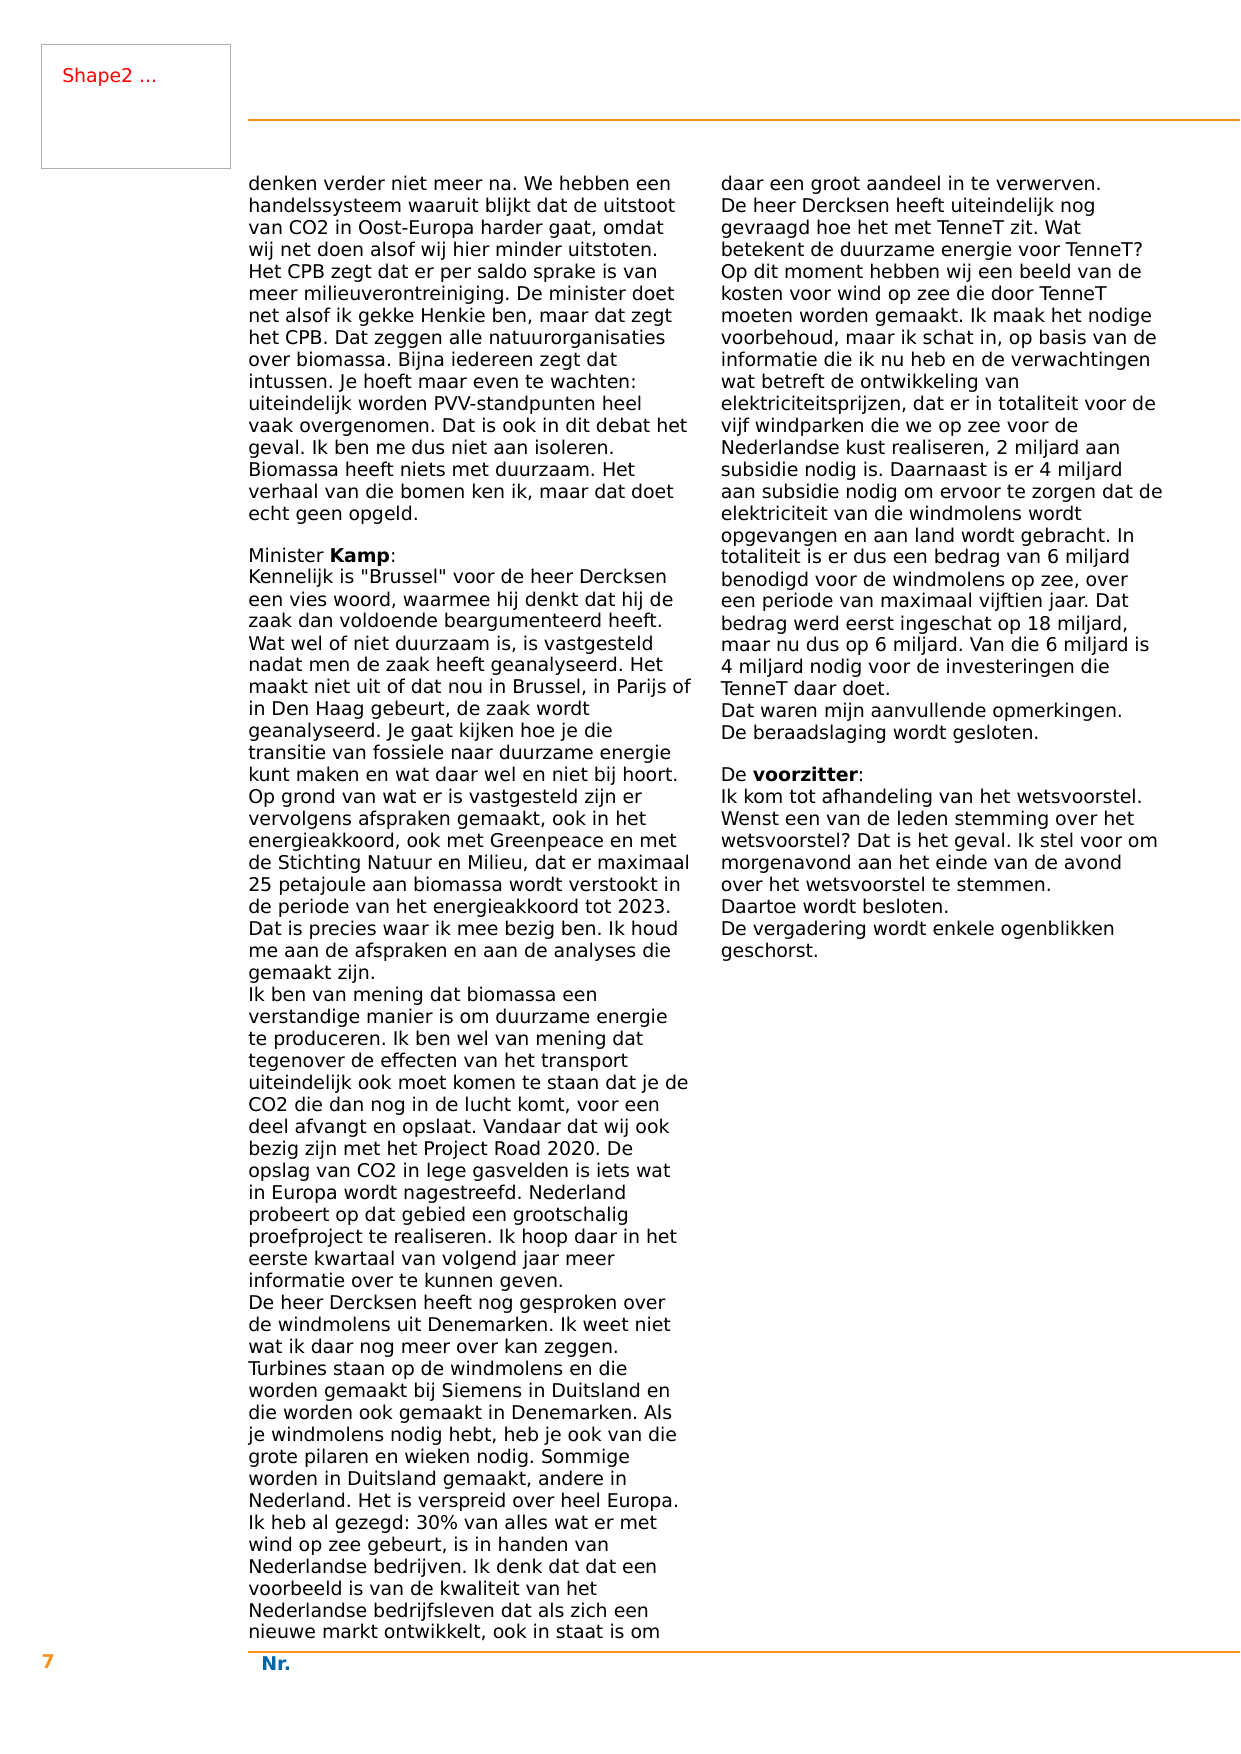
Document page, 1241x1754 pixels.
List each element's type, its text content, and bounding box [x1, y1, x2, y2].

text Ik kom tot afhandeling van het wetsvoorstel. Wenst een van de leden stemming over het wetsvoorstel? Dat is het geval. Ik stel voor om morgenavond aan het einde van de avond over het wetsvoorstel te stemmen. [721, 786, 1163, 896]
text Daartoe wordt besloten. [721, 896, 1163, 918]
text denken verder niet meer na. We hebben een handelssysteem waaruit blijkt dat de uitstoot van CO2 in Oost-Europa harder gaat, omdat wij net doen alsof wij hier minder uitstoten. Het CPB zegt dat er per saldo sprake is van meer milieuverontreiniging. De minister doet net alsof ik gekke Henkie ben, maar dat zegt het CPB. Dat zeggen alle natuurorganisaties over biomassa. Bijna iedereen zegt dat intussen. Je hoeft maar even te wachten: uiteindelijk worden PVV-standpunten heel vaak overgenomen. Dat is ook in dit debat het geval. Ik ben me dus niet aan isoleren. Biomassa heeft niets met duurzaam. Het verhaal van die bomen ken ik, maar dat doet echt geen opgeld. [248, 173, 691, 524]
text De beraadslaging wordt gesloten. [721, 722, 1163, 744]
text Dat waren mijn aanvullende opmerkingen. [721, 700, 1163, 722]
text De heer Dercksen heeft nog gesproken over de windmolens uit Denemarken. Ik weet niet wat ik daar nog meer over kan zeggen. Turbines staan op de windmolens en die worden gemaakt bij Siemens in Duitsland en die worden ook gemaakt in Denemarken. Als je windmolens nodig hebt, heb je ook van die grote pilaren en wieken nodig. Sommige worden in Duitsland gemaakt, andere in Nederland. Het is verspreid over heel Europa. Ik heb al gezegd: 30% van alles wat er met wind op zee gebeurt, is in handen van Nederlandse bedrijven. Ik denk dat dat een voorbeeld is van de kwaliteit van het Nederlandse bedrijfsleven dat als zich een nieuwe markt ontwikkelt, ook in staat is om [248, 1292, 691, 1643]
text daar een groot aandeel in te verwerven. [721, 173, 1163, 195]
text De heer Dercksen heeft uiteindelijk nog gevraagd hoe het met TenneT zit. Wat betekent de duurzame energie voor TenneT? Op dit moment hebben wij een beeld van de kosten voor wind op zee die door TenneT moeten worden gemaakt. Ik maak het nodige voorbehoud, maar ik schat in, op basis van de informatie die ik nu heb en de verwachtingen wat betreft de ontwikkeling van elektriciteitsprijzen, dat er in totaliteit voor de vijf windparken die we op zee voor de Nederlandse kust realiseren, 2 miljard aan subsidie nodig is. Daarnaast is er 4 miljard aan subsidie nodig om ervoor te zorgen dat de elektriciteit van die windmolens wordt opgevangen en aan land wordt gebracht. In totaliteit is er dus een bedrag van 6 miljard benodigd voor de windmolens op zee, over een periode van maximaal vijftien jaar. Dat bedrag werd eerst ingeschat op 18 miljard, maar nu dus op 6 miljard. Van die 6 miljard is 4 miljard nodig voor de investeringen die TenneT daar doet. [721, 195, 1163, 700]
text De voorzitter: [721, 764, 1163, 786]
text Kennelijk is "Brussel" voor de heer Dercksen een vies woord, waarmee hij denkt dat hij de zaak dan voldoende beargumenteerd heeft. Wat wel of niet duurzaam is, is vastgesteld nadat men de zaak heeft geanalyseerd. Het maakt niet uit of dat nou in Brussel, in Parijs of in Den Haag gebeurt, de zaak wordt geanalyseerd. Je gaat kijken hoe je die transitie van fossiele naar duurzame energie kunt maken en wat daar wel en niet bij hoort. Op grond van wat er is vastgesteld zijn er vervolgens afspraken gemaakt, ook in het energieakkoord, ook met Greenpeace en met de Stichting Natuur en Milieu, dat er maximaal 25 petajoule aan biomassa wordt verstookt in de periode van het energieakkoord tot 2023. Dat is precies waar ik mee bezig ben. Ik houd me aan de afspraken en aan de analyses die gemaakt zijn. [248, 566, 691, 984]
text Minister Kamp: [248, 544, 691, 566]
text Ik ben van mening dat biomassa een verstandige manier is om duurzame energie te produceren. Ik ben wel van mening dat tegenover de effecten van het transport uiteindelijk ook moet komen te staan dat je de CO2 die dan nog in de lucht komt, voor een deel afvangt en opslaat. Vandaar dat wij ook bezig zijn met het Project Road 2020. De opslag van CO2 in lege gasvelden is iets wat in Europa wordt nagestreefd. Nederland probeert op dat gebied een grootschalig proefproject te realiseren. Ik hoop daar in het eerste kwartaal van volgend jaar meer informatie over te kunnen geven. [248, 984, 691, 1292]
text De vergadering wordt enkele ogenblikken geschorst. [721, 918, 1163, 962]
